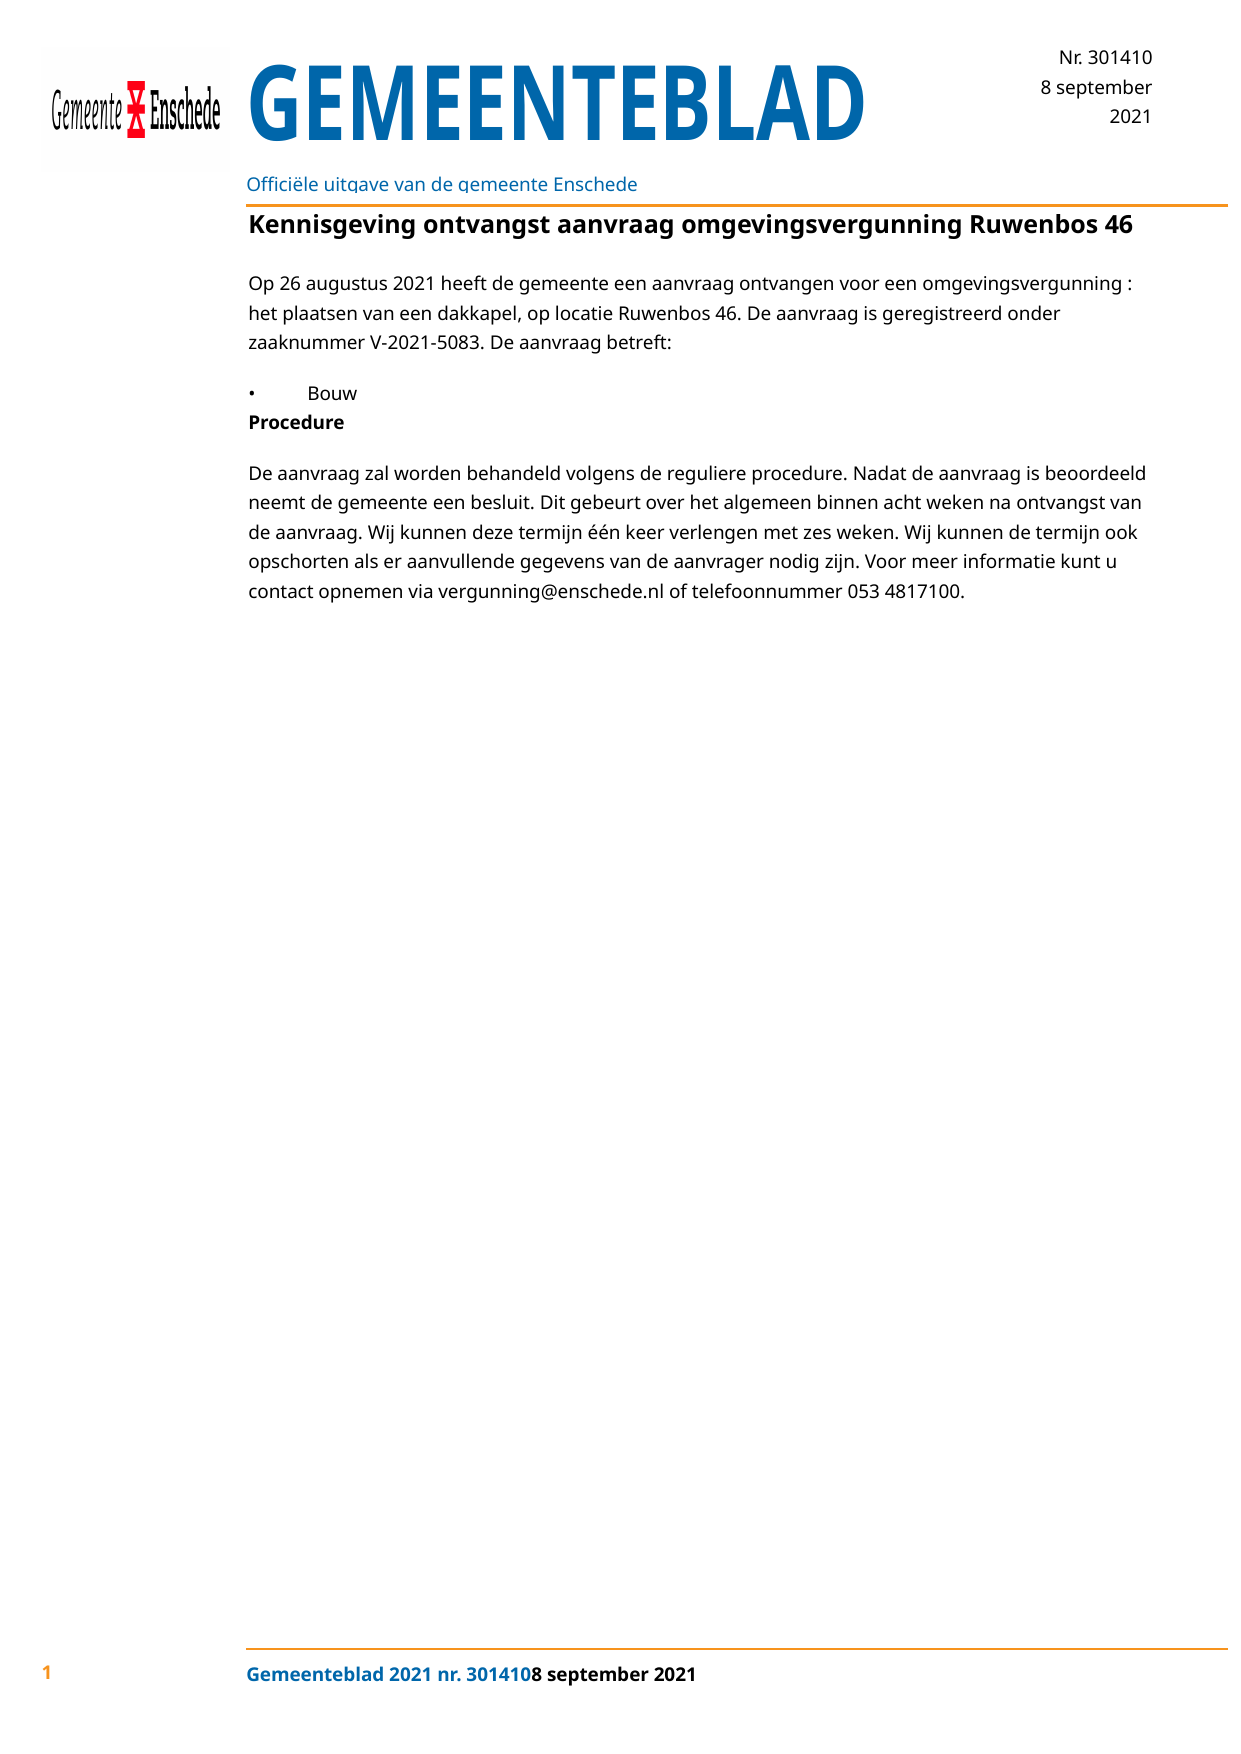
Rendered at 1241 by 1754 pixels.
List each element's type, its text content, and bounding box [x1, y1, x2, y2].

text Procedure [248, 409, 1152, 435]
text Kennisgeving ontvangst aanvraag omgevingsvergunning Ruwenbos 46 [248, 207, 1152, 241]
picture [41, 47, 231, 172]
list Bouw [248, 380, 1152, 406]
text De aanvraag zal worden behandeld volgens de reguliere procedure. Nadat de aanvraag is beoordeeld neemt de gemeente een besluit. Dit gebeurt over het algemeen binnen acht weken na ontvangst van de aanvraag. Wij kunnen deze termijn één keer verlengen met zes weken. Wij kunnen de termijn ook opschorten als er aanvullende gegevens van de aanvrager nodig zijn. Voor meer informatie kunt u contact opnemen via vergunning@enschede.nl of telefoonnummer 053 4817100. [248, 460, 1152, 604]
text Op 26 augustus 2021 heeft de gemeente een aanvraag ontvangen voor een omgevingsvergunning : het plaatsen van een dakkapel, op locatie Ruwenbos 46. De aanvraag is geregistreerd onder zaaknummer V-2021-5083. De aanvraag betreft: [248, 270, 1152, 355]
